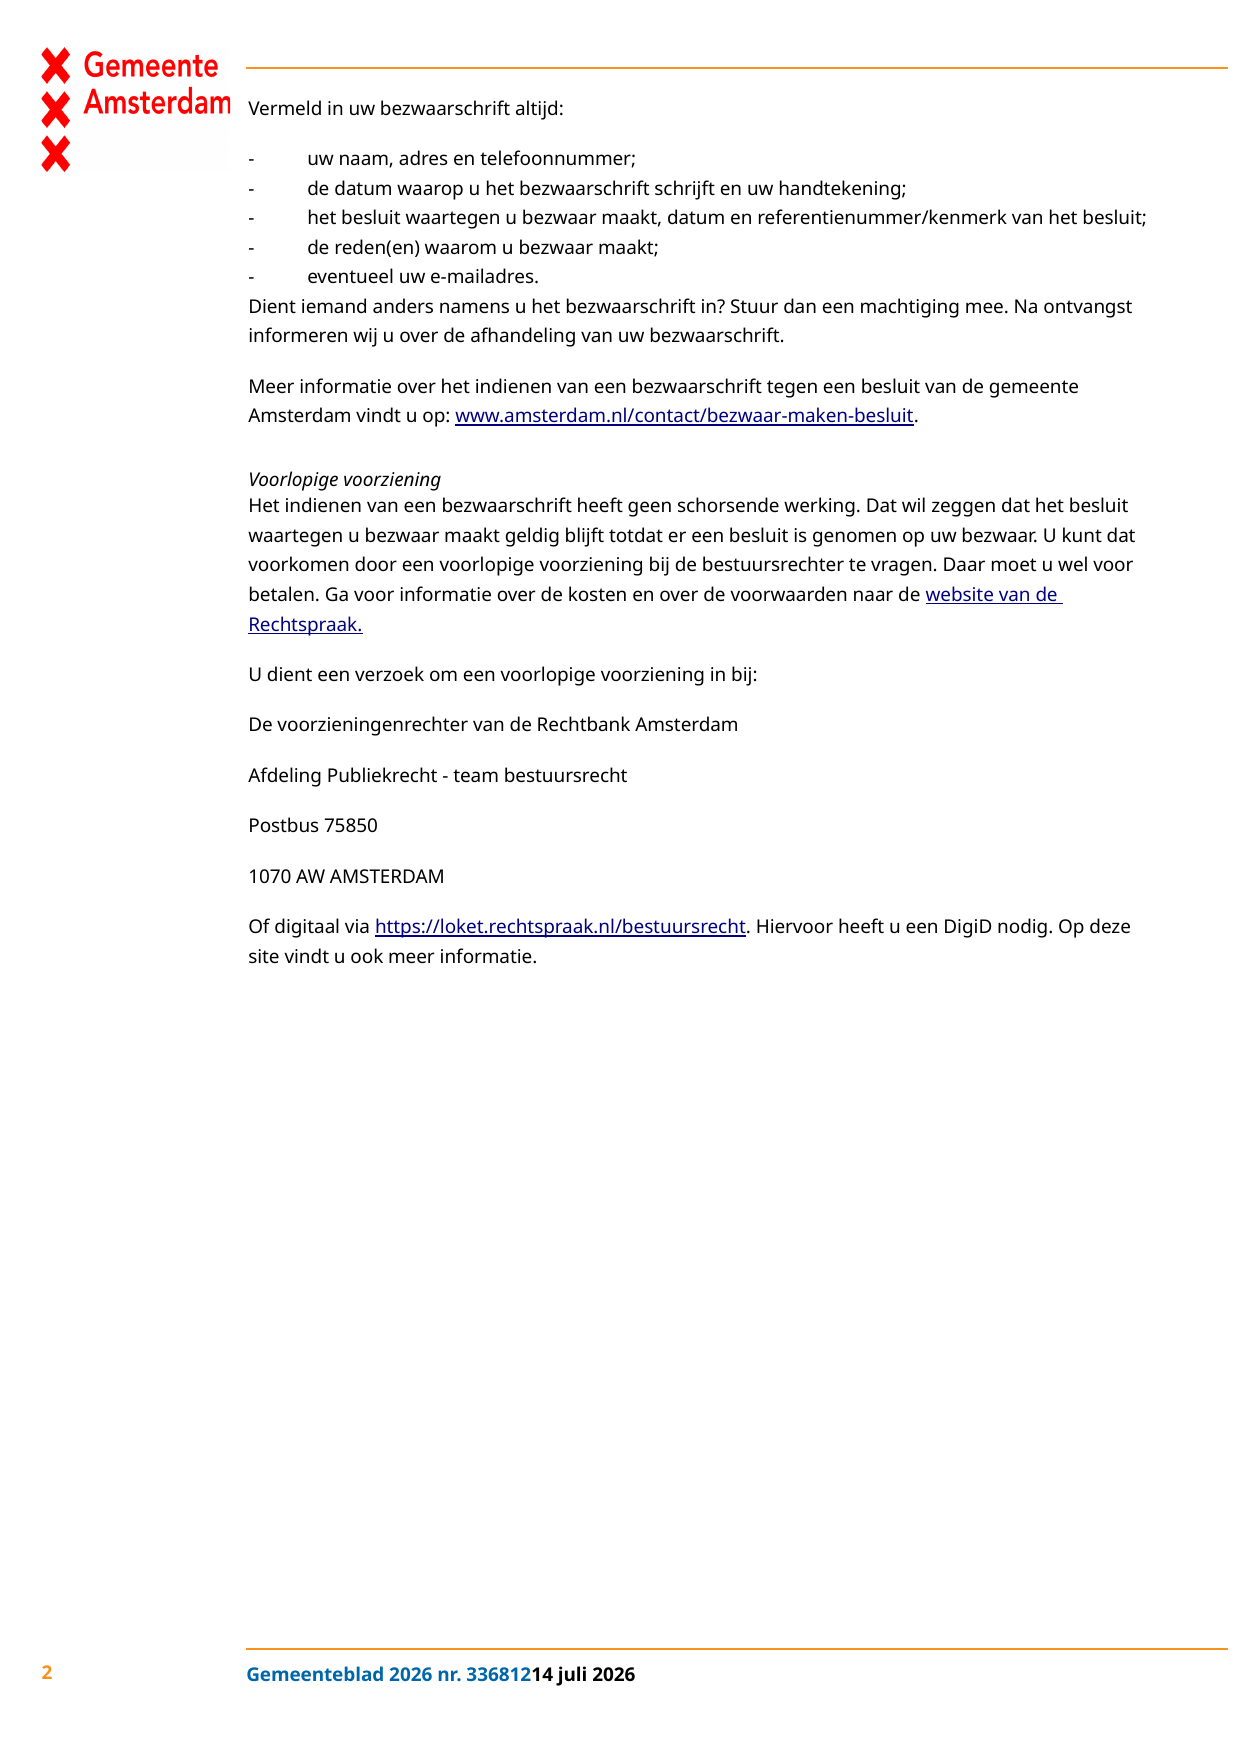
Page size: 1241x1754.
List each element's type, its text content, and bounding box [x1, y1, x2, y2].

text Meer informatie over het indienen van een bezwaarschrift tegen een besluit van de gemeente Amsterdam vindt u op: www.amsterdam.nl/contact/bezwaar-maken-besluit. [248, 373, 1152, 428]
text Afdeling Publiekrecht - team bestuursrecht [248, 762, 1152, 788]
text Dient iemand anders namens u het bezwaarschrift in? Stuur dan een machtiging mee. Na ontvangst informeren wij u over de afhandeling van uw bezwaarschrift. [248, 293, 1152, 348]
text Voorlopige voorziening [248, 467, 1152, 492]
picture [41, 47, 231, 172]
text Het indienen van een bezwaarschrift heeft geen schorsende werking. Dat wil zeggen dat het besluit waartegen u bezwaar maakt geldig blijft totdat er een besluit is genomen op uw bezwaar. U kunt dat voorkomen door een voorlopige voorziening bij de bestuursrechter te vragen. Daar moet u wel voor betalen. Ga voor informatie over de kosten en over de voorwaarden naar de website van de Rechtspraak. [248, 492, 1152, 636]
list uw naam, adres en telefoonnummer; [248, 145, 1152, 171]
text Vermeld in uw bezwaarschrift altijd: [248, 95, 1152, 121]
text De voorzieningenrechter van de Rechtbank Amsterdam [248, 712, 1152, 737]
list de datum waarop u het bezwaarschrift schrijft en uw handtekening; [248, 175, 1152, 201]
text 1070 AW AMSTERDAM [248, 863, 1152, 888]
list eventueel uw e-mailadres. [248, 263, 1152, 289]
list het besluit waartegen u bezwaar maakt, datum en referentienummer/kenmerk van het besluit; [248, 204, 1152, 230]
text Postbus 75850 [248, 812, 1152, 838]
text U dient een verzoek om een voorlopige voorziening in bij: [248, 661, 1152, 687]
text Of digitaal via https://loket.rechtspraak.nl/bestuursrecht. Hiervoor heeft u een DigiD nodig. Op deze site vindt u ook meer informatie. [248, 913, 1152, 968]
list de reden(en) waarom u bezwaar maakt; [248, 234, 1152, 260]
